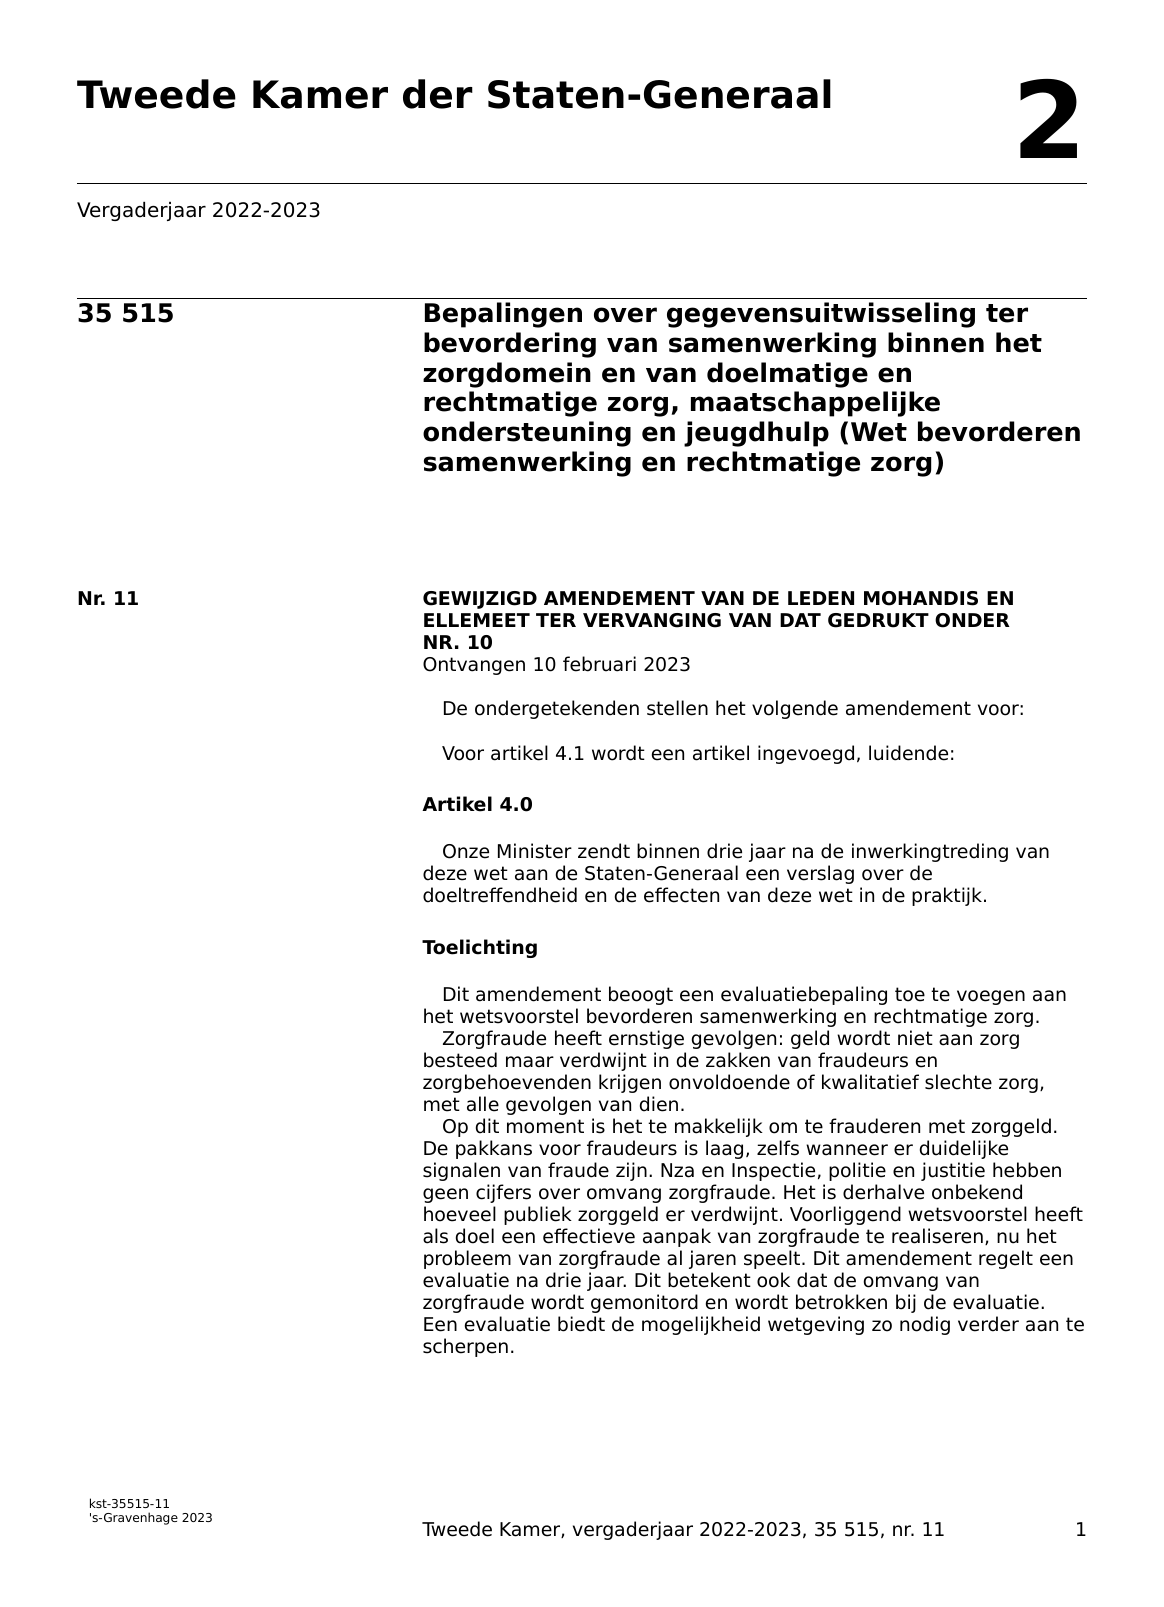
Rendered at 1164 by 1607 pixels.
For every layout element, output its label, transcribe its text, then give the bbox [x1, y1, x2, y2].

text Zorgfraude heeft ernstige gevolgen: geld wordt niet aan zorg besteed maar verdwijnt in de zakken van fraudeurs en zorgbehoevenden krijgen onvoldoende of kwalitatief slechte zorg, met alle gevolgen van dien. [422, 1028, 1087, 1116]
text Op dit moment is het te makkelijk om te frauderen met zorggeld. De pakkans voor fraudeurs is laag, zelfs wanneer er duidelijke signalen van fraude zijn. Nza en Inspectie, politie en justitie hebben geen cijfers over omvang zorgfraude. Het is derhalve onbekend hoeveel publiek zorggeld er verdwijnt. Voorliggend wetsvoorstel heeft als doel een effectieve aanpak van zorgfraude te realiseren, nu het probleem van zorgfraude al jaren speelt. Dit amendement regelt een evaluatie na drie jaar. Dit betekent ook dat de omvang van zorgfraude wordt gemonitord en wordt betrokken bij de evaluatie. Een evaluatie biedt de mogelijkheid wetgeving zo nodig verder aan te scherpen. [422, 1116, 1087, 1358]
table_cell Vergaderjaar 2022-2023 [77, 184, 1087, 298]
text Dit amendement beoogt een evaluatiebepaling toe te voegen aan het wetsvoorstel bevorderen samenwerking en rechtmatige zorg. [422, 984, 1087, 1028]
text Ontvangen 10 februari 2023 [422, 654, 1087, 676]
table_header 2 [886, 59, 1087, 183]
table_header Tweede Kamer der Staten-Generaal [77, 59, 886, 183]
text Onze Minister zendt binnen drie jaar na de inwerkingtreding van deze wet aan de Staten-Generaal een verslag over de doeltreffendheid en de effecten van deze wet in de praktijk. [422, 841, 1087, 907]
text 's-Gravenhage 2023 [88, 1511, 323, 1525]
subtitle Toelichting [422, 937, 1087, 959]
subtitle Nr. 11 GEWIJZIGD AMENDEMENT VAN DE LEDEN MOHANDIS EN ELLEMEET TER VERVANGING VAN DAT GEDRUKT ONDER NR. 10 [77, 588, 1087, 654]
subtitle Artikel 4.0 [422, 794, 1087, 816]
text Voor artikel 4.1 wordt een artikel ingevoegd, luidende: [422, 742, 1087, 764]
text De ondergetekenden stellen het volgende amendement voor: [422, 698, 1087, 720]
subtitle 35 515 Bepalingen over gegevensuitwisseling ter bevordering van samenwerking binnen het zorgdomein en van doelmatige en rechtmatige zorg, maatschappelijke ondersteuning en jeugdhulp (Wet bevorderen samenwerking en rechtmatige zorg) [77, 299, 1087, 477]
text kst-35515-11 [88, 1497, 323, 1511]
